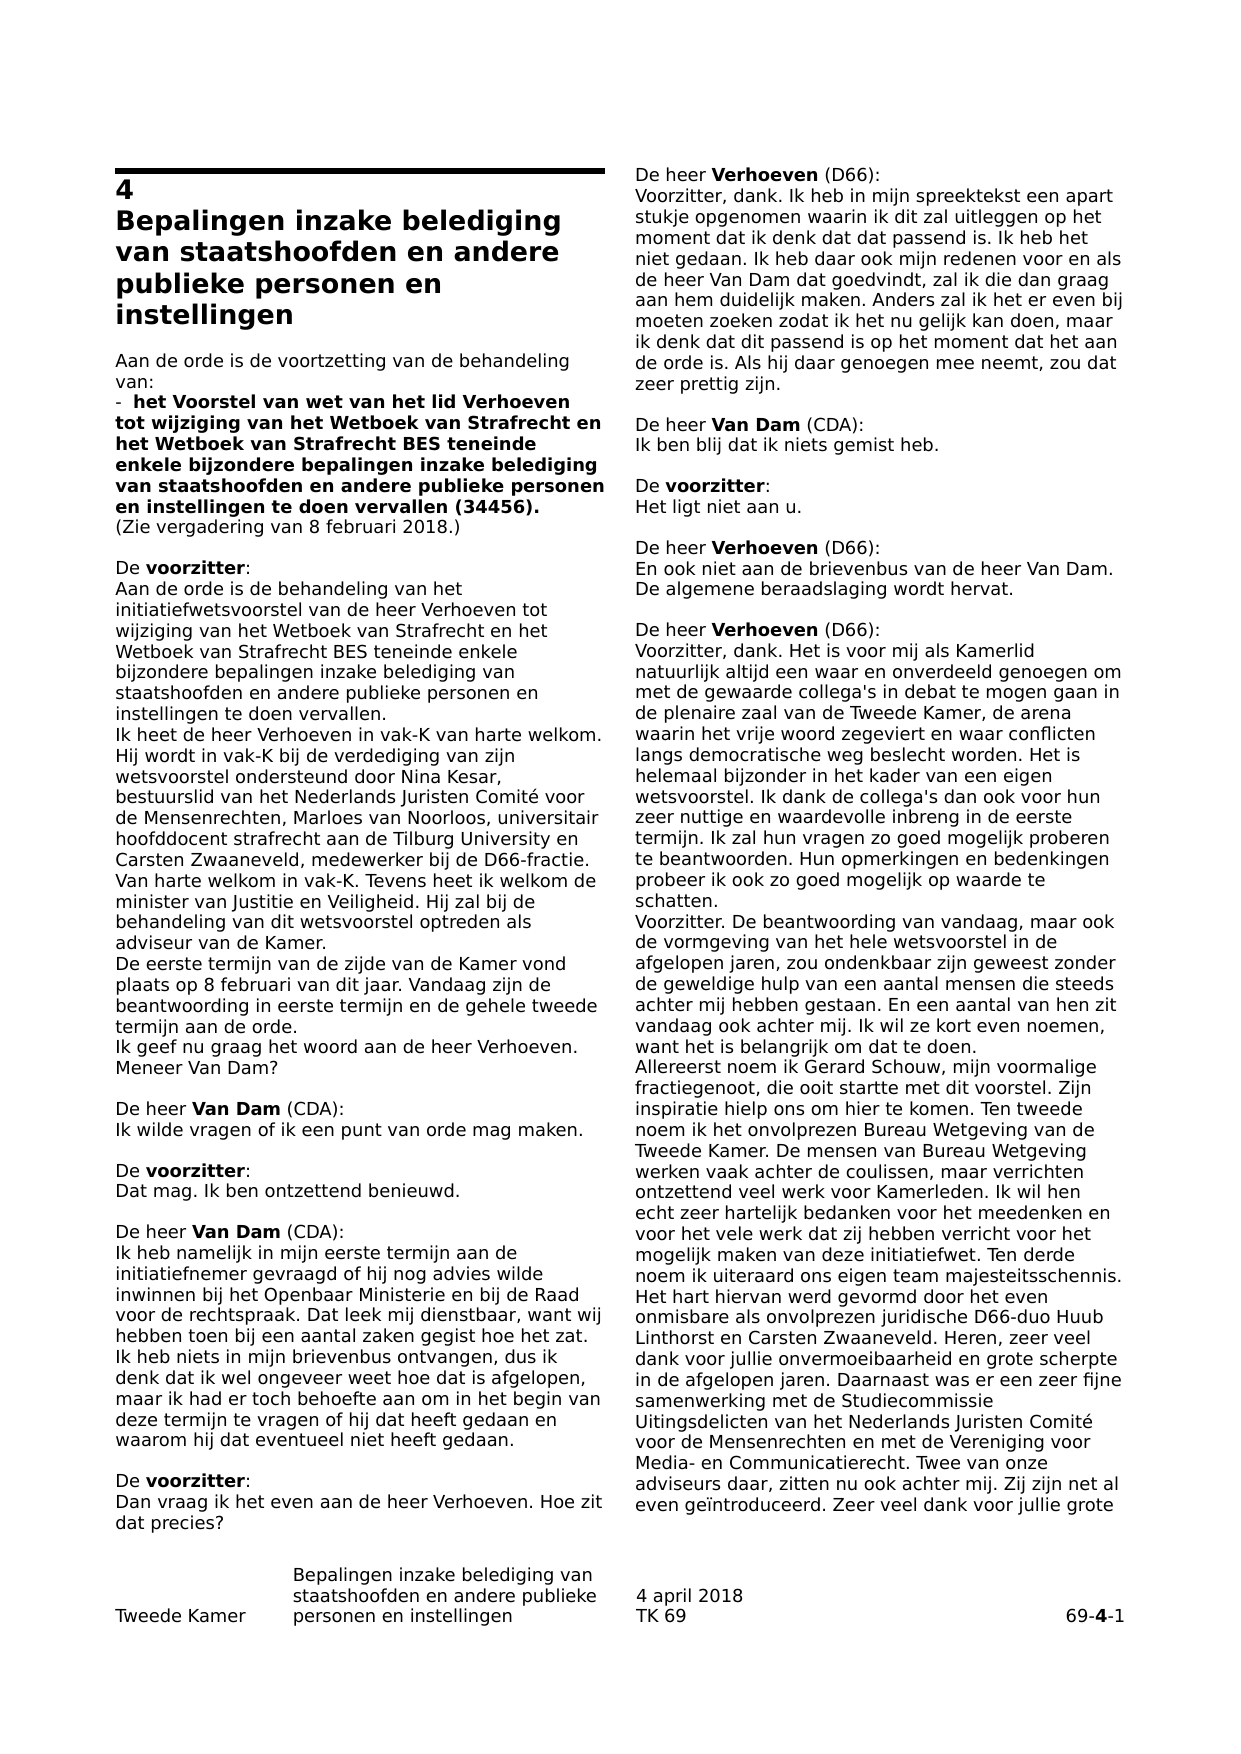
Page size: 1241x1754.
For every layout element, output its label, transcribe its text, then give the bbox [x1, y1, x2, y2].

text Dan vraag ik het even aan de heer Verhoeven. Hoe zit dat precies? [115, 1492, 605, 1533]
text Ik heet de heer Verhoeven in vak-K van harte welkom. Hij wordt in vak-K bij de verdediging van zijn wetsvoorstel ondersteund door Nina Kesar, bestuurslid van het Nederlands Juristen Comité voor de Mensenrechten, Marloes van Noorloos, universitair hoofddocent strafrecht aan de Tilburg University en Carsten Zwaaneveld, medewerker bij de D66-fractie. Van harte welkom in vak-K. Tevens heet ik welkom de minister van Justitie en Veiligheid. Hij zal bij de behandeling van dit wetsvoorstel optreden als adviseur van de Kamer. [115, 725, 605, 954]
text Aan de orde is de voortzetting van de behandeling van: [115, 351, 605, 392]
text Dat mag. Ik ben ontzettend benieuwd. [115, 1181, 605, 1202]
text Ik heb namelijk in mijn eerste termijn aan de initiatiefnemer gevraagd of hij nog advies wilde inwinnen bij het Openbaar Ministerie en bij de Raad voor de rechtspraak. Dat leek mij dienstbaar, want wij hebben toen bij een aantal zaken gegist hoe het zat. Ik heb niets in mijn brievenbus ontvangen, dus ik denk dat ik wel ongeveer weet hoe dat is afgelopen, maar ik had er toch behoefte aan om in het begin van deze termijn te vragen of hij dat heeft gedaan en waarom hij dat eventueel niet heeft gedaan. [115, 1243, 605, 1451]
text De heer Verhoeven (D66): [635, 537, 1125, 558]
text De voorzitter: [115, 558, 605, 579]
text De voorzitter: [115, 1160, 605, 1181]
text De heer Verhoeven (D66): [635, 165, 1125, 186]
text De eerste termijn van de zijde van de Kamer vond plaats op 8 februari van dit jaar. Vandaag zijn de beantwoording in eerste termijn en de gehele tweede termijn aan de orde. [115, 954, 605, 1037]
text Het ligt niet aan u. [635, 497, 1125, 517]
text De heer Van Dam (CDA): [635, 414, 1125, 435]
text Ik wilde vragen of ik een punt van orde mag maken. [115, 1119, 605, 1140]
text Voorzitter, dank. Ik heb in mijn spreektekst een apart stukje opgenomen waarin ik dit zal uitleggen op het moment dat ik denk dat dat passend is. Ik heb het niet gedaan. Ik heb daar ook mijn redenen voor en als de heer Van Dam dat goedvindt, zal ik die dan graag aan hem duidelijk maken. Anders zal ik het er even bij moeten zoeken zodat ik het nu gelijk kan doen, maar ik denk dat dit passend is op het moment dat het aan de orde is. Als hij daar genoegen mee neemt, zou dat zeer prettig zijn. [635, 186, 1125, 394]
text De voorzitter: [635, 476, 1125, 497]
text De algemene beraadslaging wordt hervat. [635, 579, 1125, 600]
text De heer Van Dam (CDA): [115, 1099, 605, 1119]
text Voorzitter. De beantwoording van vandaag, maar ook de vormgeving van het hele wetsvoorstel in de afgelopen jaren, zou ondenkbaar zijn geweest zonder de geweldige hulp van een aantal mensen die steeds achter mij hebben gestaan. En een aantal van hen zit vandaag ook achter mij. Ik wil ze kort even noemen, want het is belangrijk om dat te doen. [635, 911, 1125, 1057]
list het Voorstel van wet van het lid Verhoeven tot wijziging van het Wetboek van Strafrecht en het Wetboek van Strafrecht BES teneinde enkele bijzondere bepalingen inzake belediging van staatshoofden en andere publieke personen en instellingen te doen vervallen (34456). [115, 392, 605, 517]
text De heer Van Dam (CDA): [115, 1222, 605, 1243]
text De heer Verhoeven (D66): [635, 620, 1125, 641]
text Voorzitter, dank. Het is voor mij als Kamerlid natuurlijk altijd een waar en onverdeeld genoegen om met de gewaarde collega's in debat te mogen gaan in de plenaire zaal van de Tweede Kamer, de arena waarin het vrije woord zegeviert en waar conflicten langs democratische weg beslecht worden. Het is helemaal bijzonder in het kader van een eigen wetsvoorstel. Ik dank de collega's dan ook voor hun zeer nuttige en waardevolle inbreng in de eerste termijn. Ik zal hun vragen zo goed mogelijk proberen te beantwoorden. Hun opmerkingen en bedenkingen probeer ik ook zo goed mogelijk op waarde te schatten. [635, 641, 1125, 911]
text De voorzitter: [115, 1471, 605, 1492]
text Ik geef nu graag het woord aan de heer Verhoeven. Meneer Van Dam? [115, 1037, 605, 1079]
text Ik ben blij dat ik niets gemist heb. [635, 435, 1125, 456]
title 4 Bepalingen inzake belediging van staatshoofden en andere publieke personen en instellingen [115, 174, 605, 331]
text Allereerst noem ik Gerard Schouw, mijn voormalige fractiegenoot, die ooit startte met dit voorstel. Zijn inspiratie hielp ons om hier te komen. Ten tweede noem ik het onvolprezen Bureau Wetgeving van de Tweede Kamer. De mensen van Bureau Wetgeving werken vaak achter de coulissen, maar verrichten ontzettend veel werk voor Kamerleden. Ik wil hen echt zeer hartelijk bedanken voor het meedenken en voor het vele werk dat zij hebben verricht voor het mogelijk maken van deze initiatiefwet. Ten derde noem ik uiteraard ons eigen team majesteitsschennis. Het hart hiervan werd gevormd door het even onmisbare als onvolprezen juridische D66-duo Huub Linthorst en Carsten Zwaaneveld. Heren, zeer veel dank voor jullie onvermoeibaarheid en grote scherpte in de afgelopen jaren. Daarnaast was er een zeer fijne samenwerking met de Studiecommissie Uitingsdelicten van het Nederlands Juristen Comité voor de Mensenrechten en met de Vereniging voor Media- en Communicatierecht. Twee van onze adviseurs daar, zitten nu ook achter mij. Zij zijn net al even geïntroduceerd. Zeer veel dank voor jullie grote [635, 1057, 1125, 1516]
text En ook niet aan de brievenbus van de heer Van Dam. [635, 558, 1125, 579]
text (Zie vergadering van 8 februari 2018.) [115, 517, 605, 538]
text Aan de orde is de behandeling van het initiatiefwetsvoorstel van de heer Verhoeven tot wijziging van het Wetboek van Strafrecht en het Wetboek van Strafrecht BES teneinde enkele bijzondere bepalingen inzake belediging van staatshoofden en andere publieke personen en instellingen te doen vervallen. [115, 579, 605, 725]
